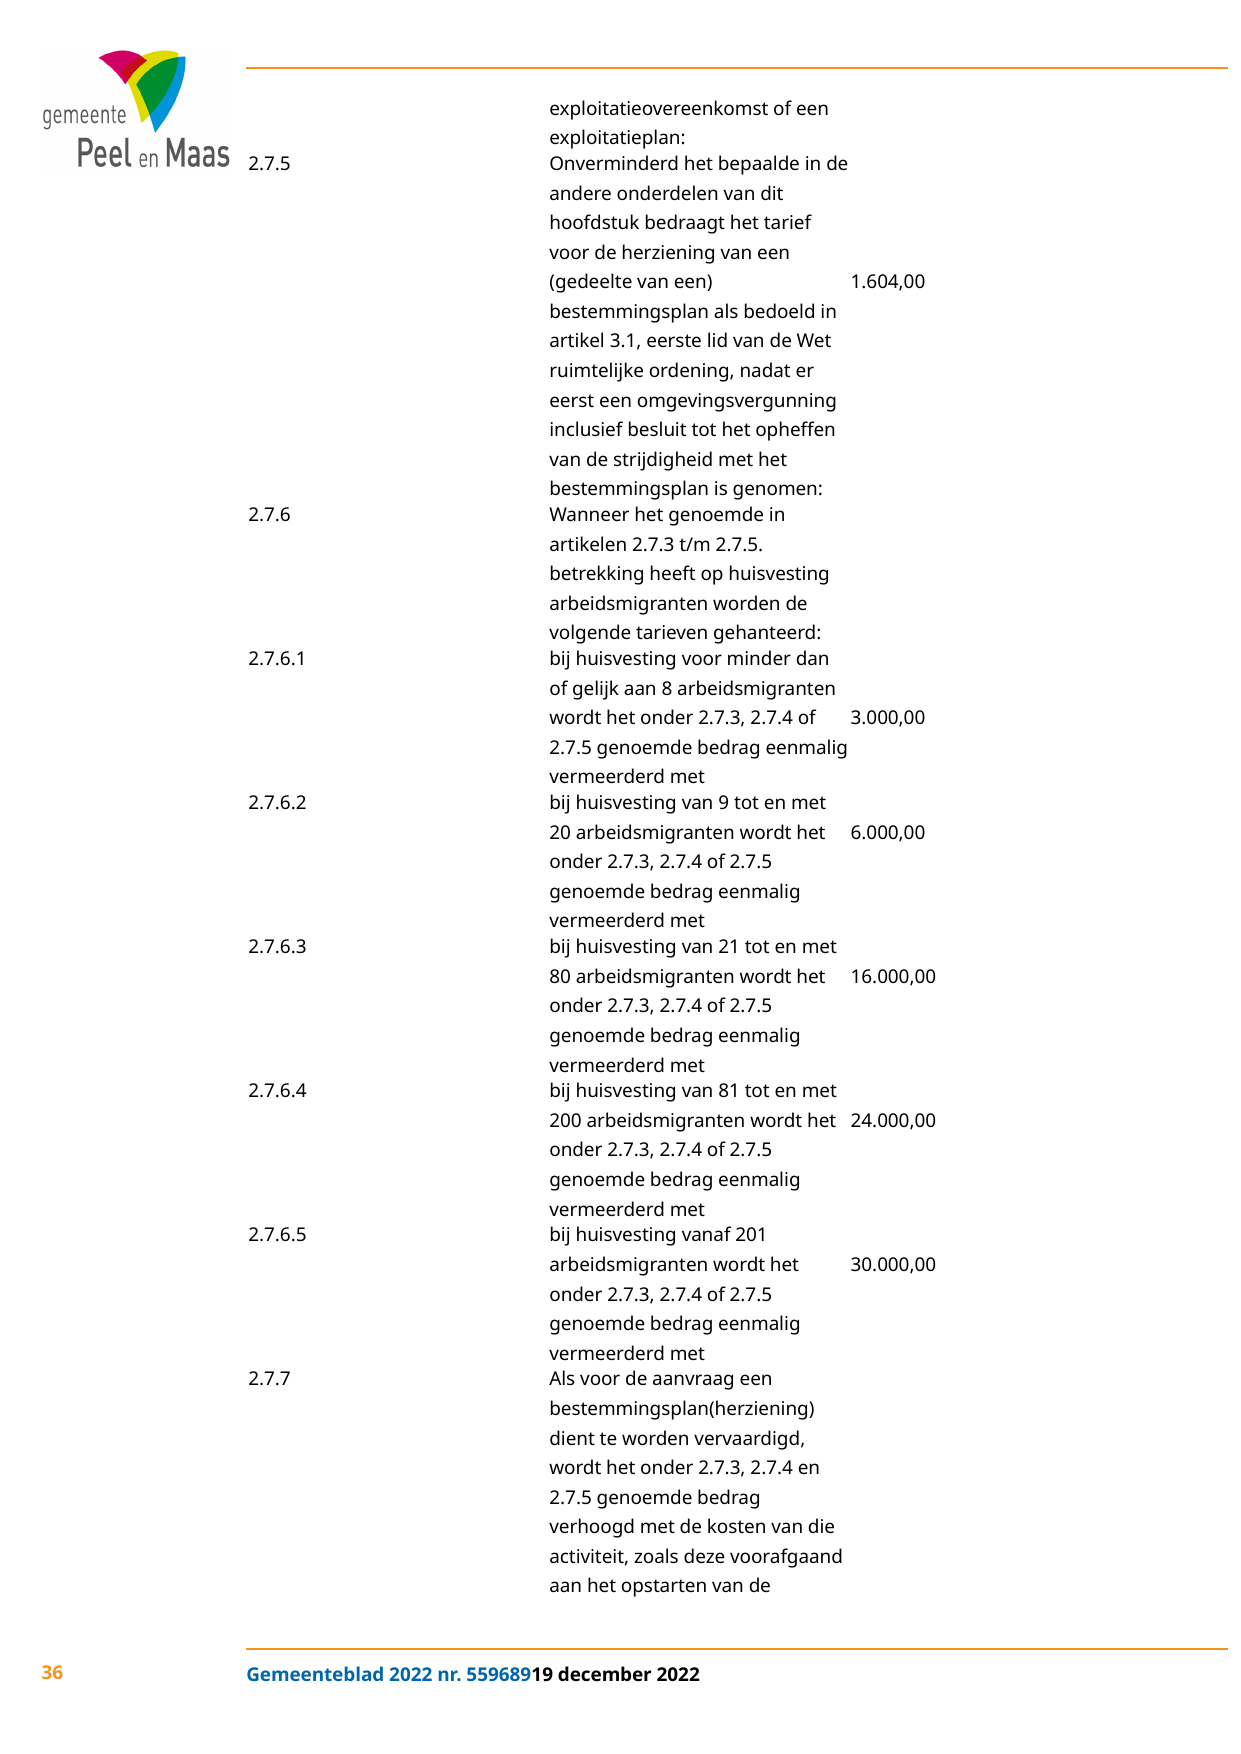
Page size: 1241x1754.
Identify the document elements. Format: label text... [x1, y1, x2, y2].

table_cell 1.604,00 [850, 150, 1152, 501]
table_cell Wanneer het genoemde in artikelen 2.7.3 t/m 2.7.5. betrekking heeft op huisvesting arbeidsmigranten worden de volgende tarieven gehanteerd: [549, 501, 850, 645]
table_cell 2.7.6 [248, 501, 549, 645]
table_cell [248, 95, 549, 150]
table_cell 6.000,00 [850, 789, 1152, 933]
table_cell 30.000,00 [850, 1222, 1152, 1366]
table_cell bij huisvesting voor minder dan of gelijk aan 8 arbeidsmigranten wordt het onder 2.7.3, 2.7.4 of 2.7.5 genoemde bedrag eenmalig vermeerderd met [549, 645, 850, 789]
table_cell 24.000,00 [850, 1078, 1152, 1222]
table_cell 2.7.6.4 [248, 1078, 549, 1222]
table_cell bij huisvesting vanaf 201 arbeidsmigranten wordt het onder 2.7.3, 2.7.4 of 2.7.5 genoemde bedrag eenmalig vermeerderd met [549, 1222, 850, 1366]
table_cell Onverminderd het bepaalde in de andere onderdelen van dit hoofdstuk bedraagt het tarief voor de herziening van een (gedeelte van een) bestemmingsplan als bedoeld in artikel 3.1, eerste lid van de Wet ruimtelijke ordening, nadat er eerst een omgevingsvergunning inclusief besluit tot het opheffen van de strijdigheid met het bestemmingsplan is genomen: [549, 150, 850, 501]
table_cell 2.7.6.5 [248, 1222, 549, 1366]
table_cell 2.7.6.3 [248, 934, 549, 1077]
table_cell bij huisvesting van 9 tot en met 20 arbeidsmigranten wordt het onder 2.7.3, 2.7.4 of 2.7.5 genoemde bedrag eenmalig vermeerderd met [549, 789, 850, 933]
table_cell Als voor de aanvraag een bestemmingsplan(herziening) dient te worden vervaardigd, wordt het onder 2.7.3, 2.7.4 en 2.7.5 genoemde bedrag verhoogd met de kosten van die activiteit, zoals deze voorafgaand aan het opstarten van de [549, 1366, 850, 1598]
table_cell bij huisvesting van 21 tot en met 80 arbeidsmigranten wordt het onder 2.7.3, 2.7.4 of 2.7.5 genoemde bedrag eenmalig vermeerderd met [549, 934, 850, 1077]
table_cell 2.7.7 [248, 1366, 549, 1598]
picture [41, 47, 231, 172]
table_cell [850, 95, 1152, 150]
table_cell bij huisvesting van 81 tot en met 200 arbeidsmigranten wordt het onder 2.7.3, 2.7.4 of 2.7.5 genoemde bedrag eenmalig vermeerderd met [549, 1078, 850, 1222]
table_cell 2.7.5 [248, 150, 549, 501]
table_cell 3.000,00 [850, 645, 1152, 789]
table_cell [850, 501, 1152, 645]
table_cell 16.000,00 [850, 934, 1152, 1077]
table_cell 2.7.6.1 [248, 645, 549, 789]
table_cell [850, 1366, 1152, 1598]
table_cell exploitatieovereenkomst of een exploitatieplan: [549, 95, 850, 150]
table_cell 2.7.6.2 [248, 789, 549, 933]
